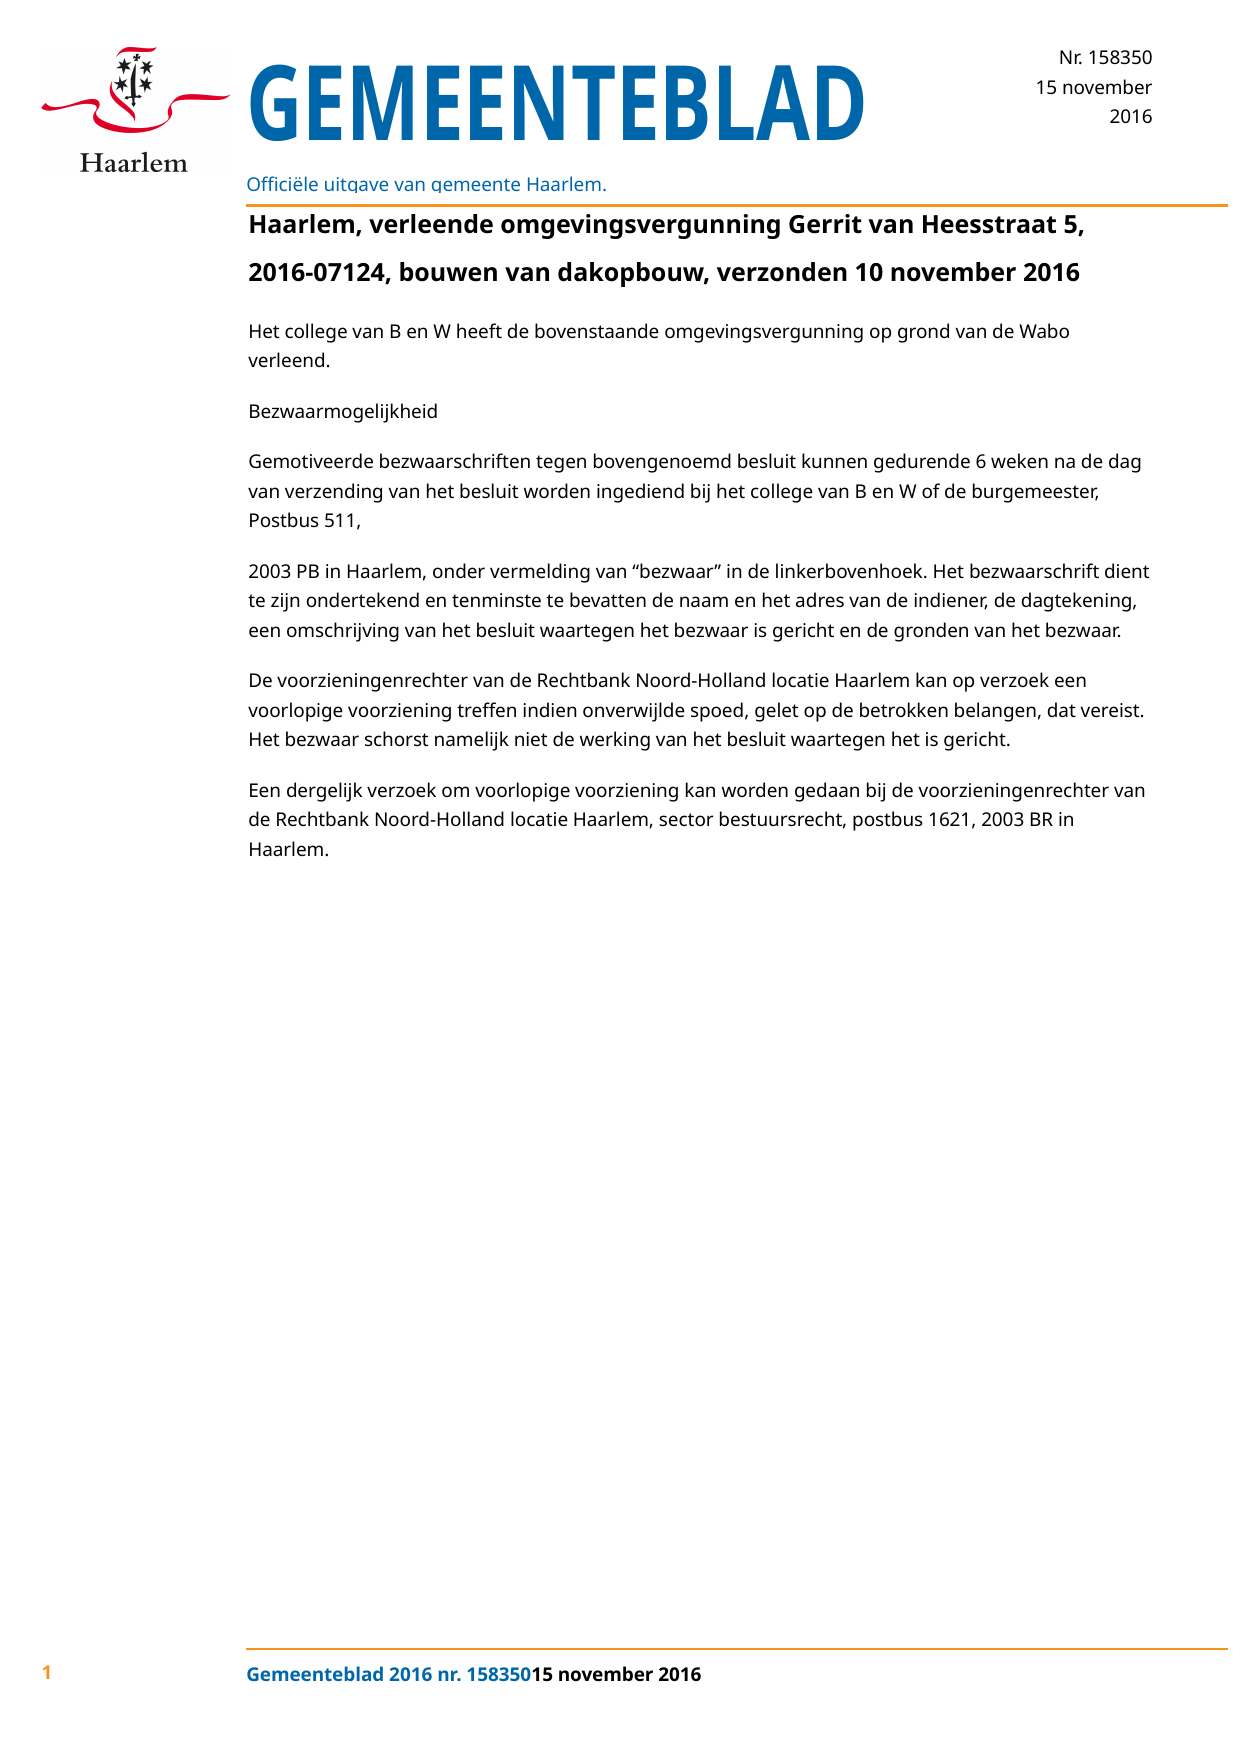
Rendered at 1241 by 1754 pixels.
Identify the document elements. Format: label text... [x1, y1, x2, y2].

text Een dergelijk verzoek om voorlopige voorziening kan worden gedaan bij de voorzieningenrechter van de Rechtbank Noord-Holland locatie Haarlem, sector bestuursrecht, postbus 1621, 2003 BR in Haarlem. [248, 777, 1152, 862]
text 2003 PB in Haarlem, onder vermelding van “bezwaar” in de linkerbovenhoek. Het bezwaarschrift dient te zijn ondertekend en tenminste te bevatten de naam en het adres van de indiener, de dagtekening, een omschrijving van het besluit waartegen het bezwaar is gericht en de gronden van het bezwaar. [248, 558, 1152, 643]
text Gemotiveerde bezwaarschriften tegen bovengenoemd besluit kunnen gedurende 6 weken na de dag van verzending van het besluit worden ingediend bij het college van B en W of de burgemeester, Postbus 511, [248, 448, 1152, 533]
text Bezwaarmogelijkheid [248, 398, 1152, 424]
text De voorzieningenrechter van de Rechtbank Noord-Holland locatie Haarlem kan op verzoek een voorlopige voorziening treffen indien onverwijlde spoed, gelet op de betrokken belangen, dat vereist. Het bezwaar schorst namelijk niet de werking van het besluit waartegen het is gericht. [248, 667, 1152, 752]
text Het college van B en W heeft de bovenstaande omgevingsvergunning op grond van de Wabo verleend. [248, 318, 1152, 373]
picture [41, 47, 231, 172]
text Haarlem, verleende omgevingsvergunning Gerrit van Heesstraat 5, 2016-07124, bouwen van dakopbouw, verzonden 10 november 2016 [248, 207, 1152, 288]
